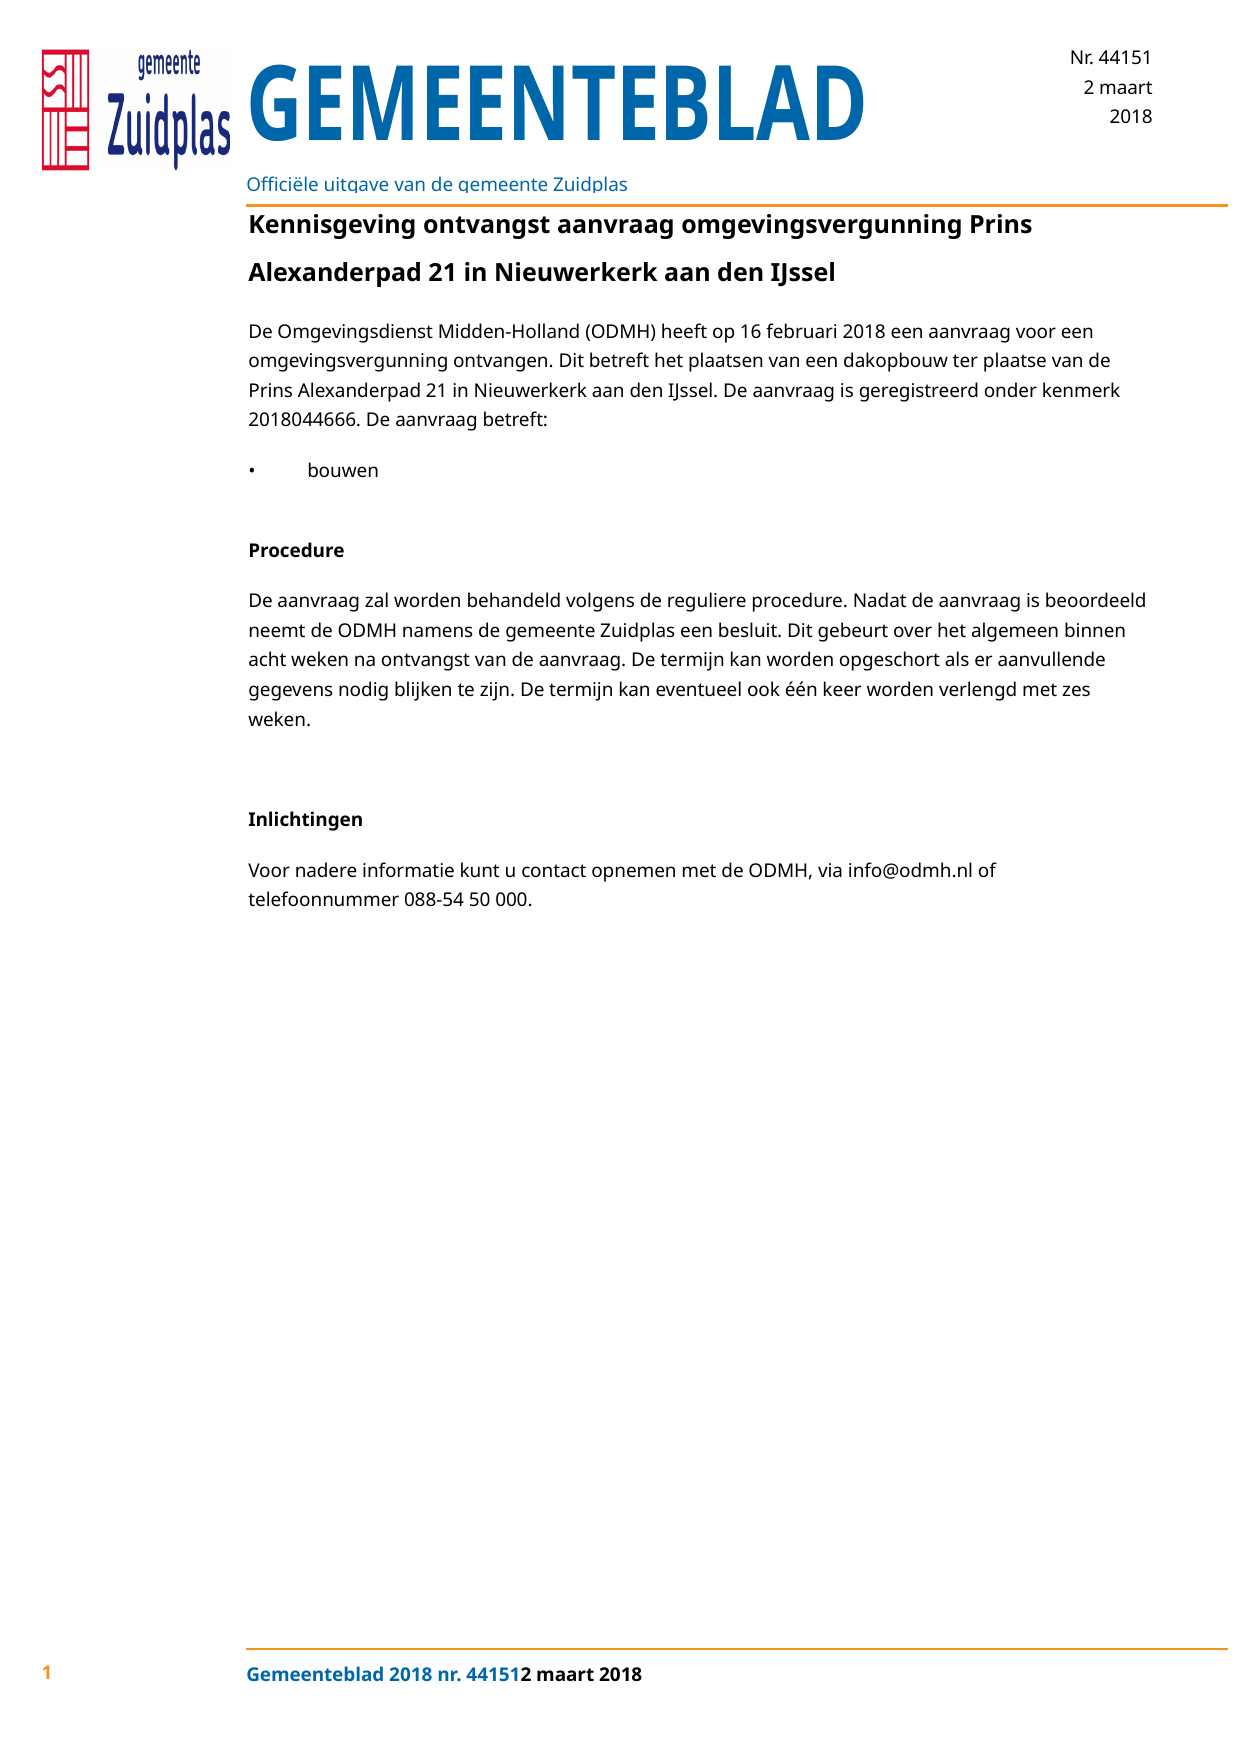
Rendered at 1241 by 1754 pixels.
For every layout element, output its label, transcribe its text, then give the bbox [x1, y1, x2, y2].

picture [41, 47, 231, 172]
text Kennisgeving ontvangst aanvraag omgevingsvergunning Prins Alexanderpad 21 in Nieuwerkerk aan den IJssel [248, 207, 1152, 288]
text Inlichtingen [248, 807, 1152, 832]
text De aanvraag zal worden behandeld volgens de reguliere procedure. Nadat de aanvraag is beoordeeld neemt de ODMH namens de gemeente Zuidplas een besluit. Dit gebeurt over het algemeen binnen acht weken na ontvangst van de aanvraag. De termijn kan worden opgeschort als er aanvullende gegevens nodig blijken te zijn. De termijn kan eventueel ook één keer worden verlengd met zes weken. [248, 587, 1152, 732]
text De Omgevingsdienst Midden-Holland (ODMH) heeft op 16 februari 2018 een aanvraag voor een omgevingsvergunning ontvangen. Dit betreft het plaatsen van een dakopbouw ter plaatse van de Prins Alexanderpad 21 in Nieuwerkerk aan den IJssel. De aanvraag is geregistreerd onder kenmerk 2018044666. De aanvraag betreft: [248, 318, 1152, 432]
text Voor nadere informatie kunt u contact opnemen met de ODMH, via info@odmh.nl of telefoonnummer 088-54 50 000. [248, 857, 1152, 912]
list bouwen [248, 457, 1152, 483]
text Procedure [248, 537, 1152, 563]
